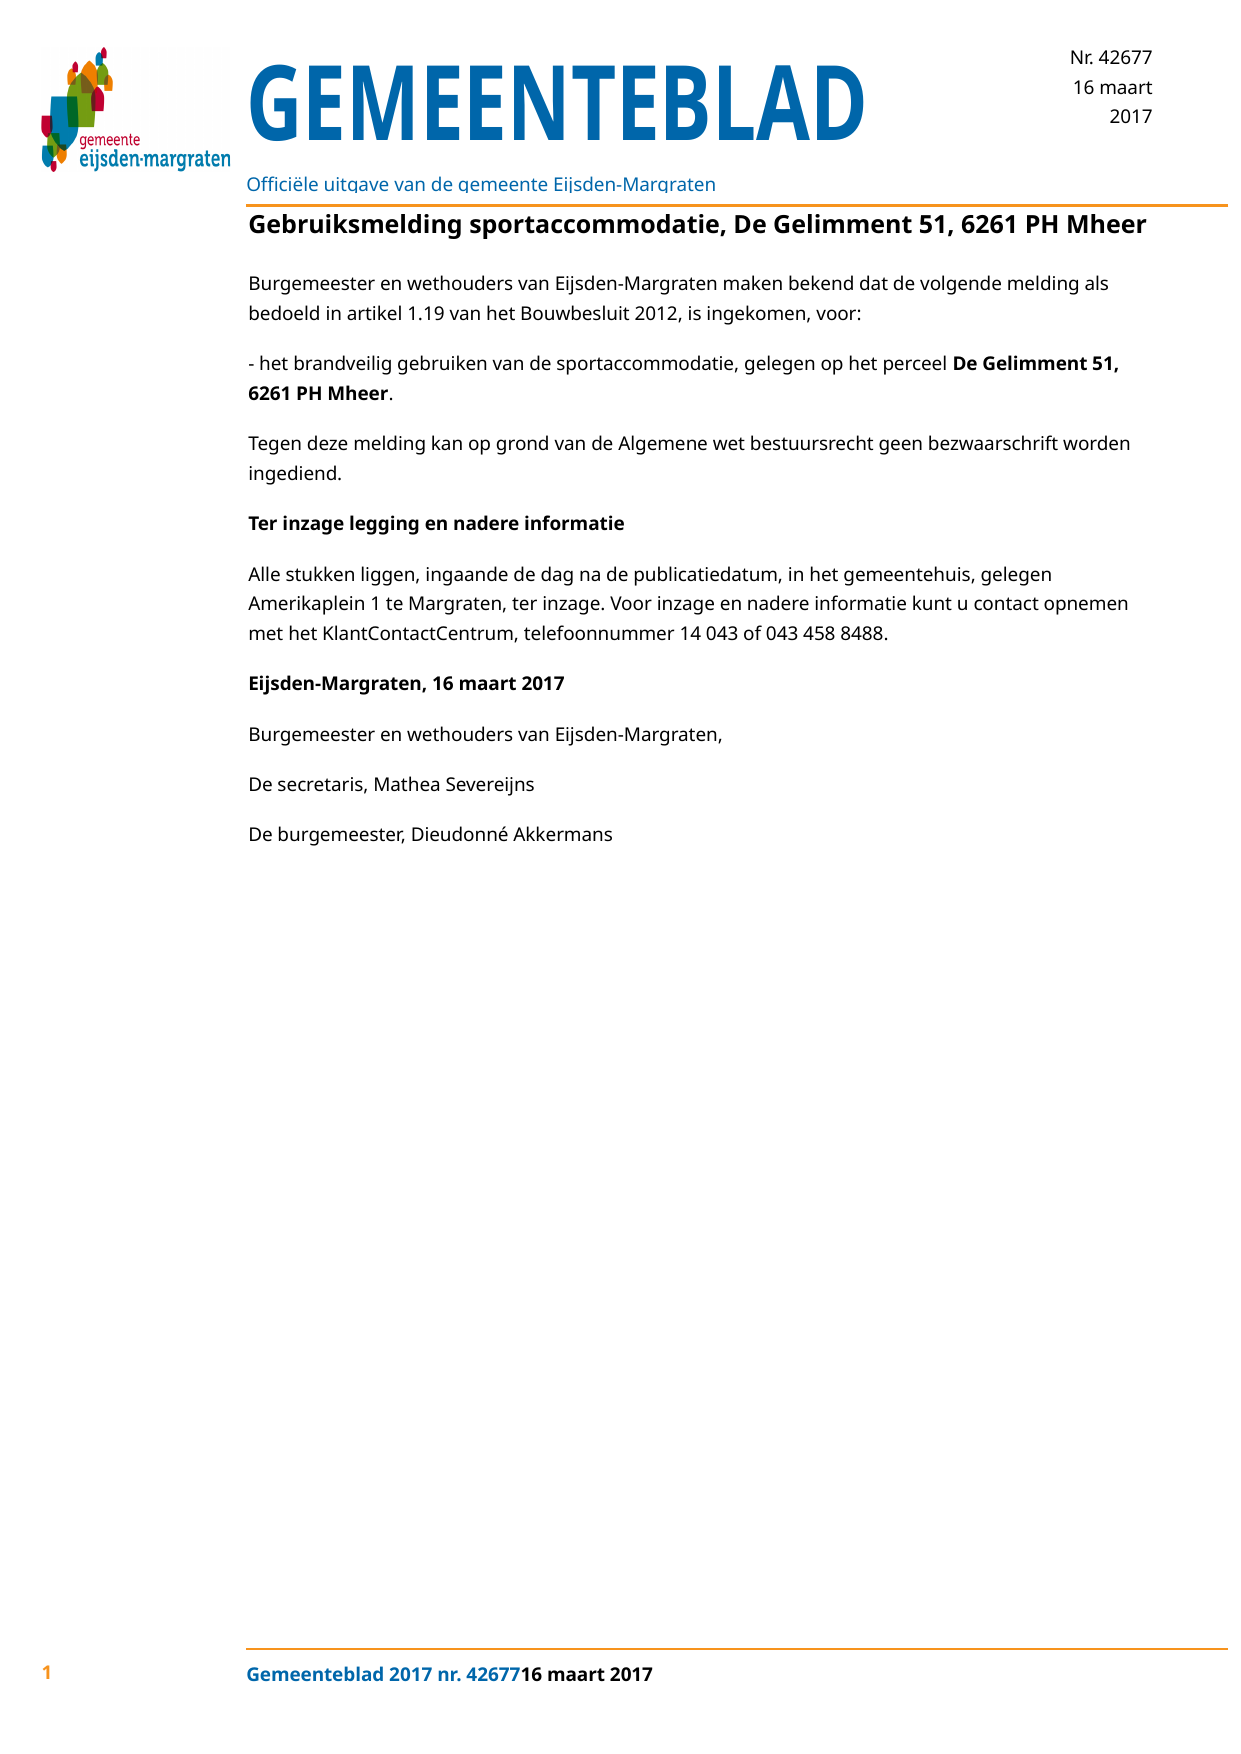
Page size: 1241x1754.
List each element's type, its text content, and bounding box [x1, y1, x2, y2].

text De burgemeester, Dieudonné Akkermans [248, 822, 1152, 847]
text Tegen deze melding kan op grond van de Algemene wet bestuursrecht geen bezwaarschrift worden ingediend. [248, 430, 1152, 486]
text - het brandveilig gebruiken van de sportaccommodatie, gelegen op het perceel De Gelimment 51, 6261 PH Mheer. [248, 350, 1152, 406]
text De secretaris, Mathea Severeijns [248, 771, 1152, 797]
picture [41, 47, 231, 172]
text Burgemeester en wethouders van Eijsden-Margraten, [248, 721, 1152, 746]
text Eijsden-Margraten, 16 maart 2017 [248, 670, 1152, 696]
text Gebruiksmelding sportaccommodatie, De Gelimment 51, 6261 PH Mheer [248, 207, 1152, 241]
text Burgemeester en wethouders van Eijsden-Margraten maken bekend dat de volgende melding als bedoeld in artikel 1.19 van het Bouwbesluit 2012, is ingekomen, voor: [248, 270, 1152, 326]
text Alle stukken liggen, ingaande de dag na de publicatiedatum, in het gemeentehuis, gelegen Amerikaplein 1 te Margraten, ter inzage. Voor inzage en nadere informatie kunt u contact opnemen met het KlantContactCentrum, telefoonnummer 14 043 of 043 458 8488. [248, 561, 1152, 646]
text Ter inzage legging en nadere informatie [248, 510, 1152, 536]
